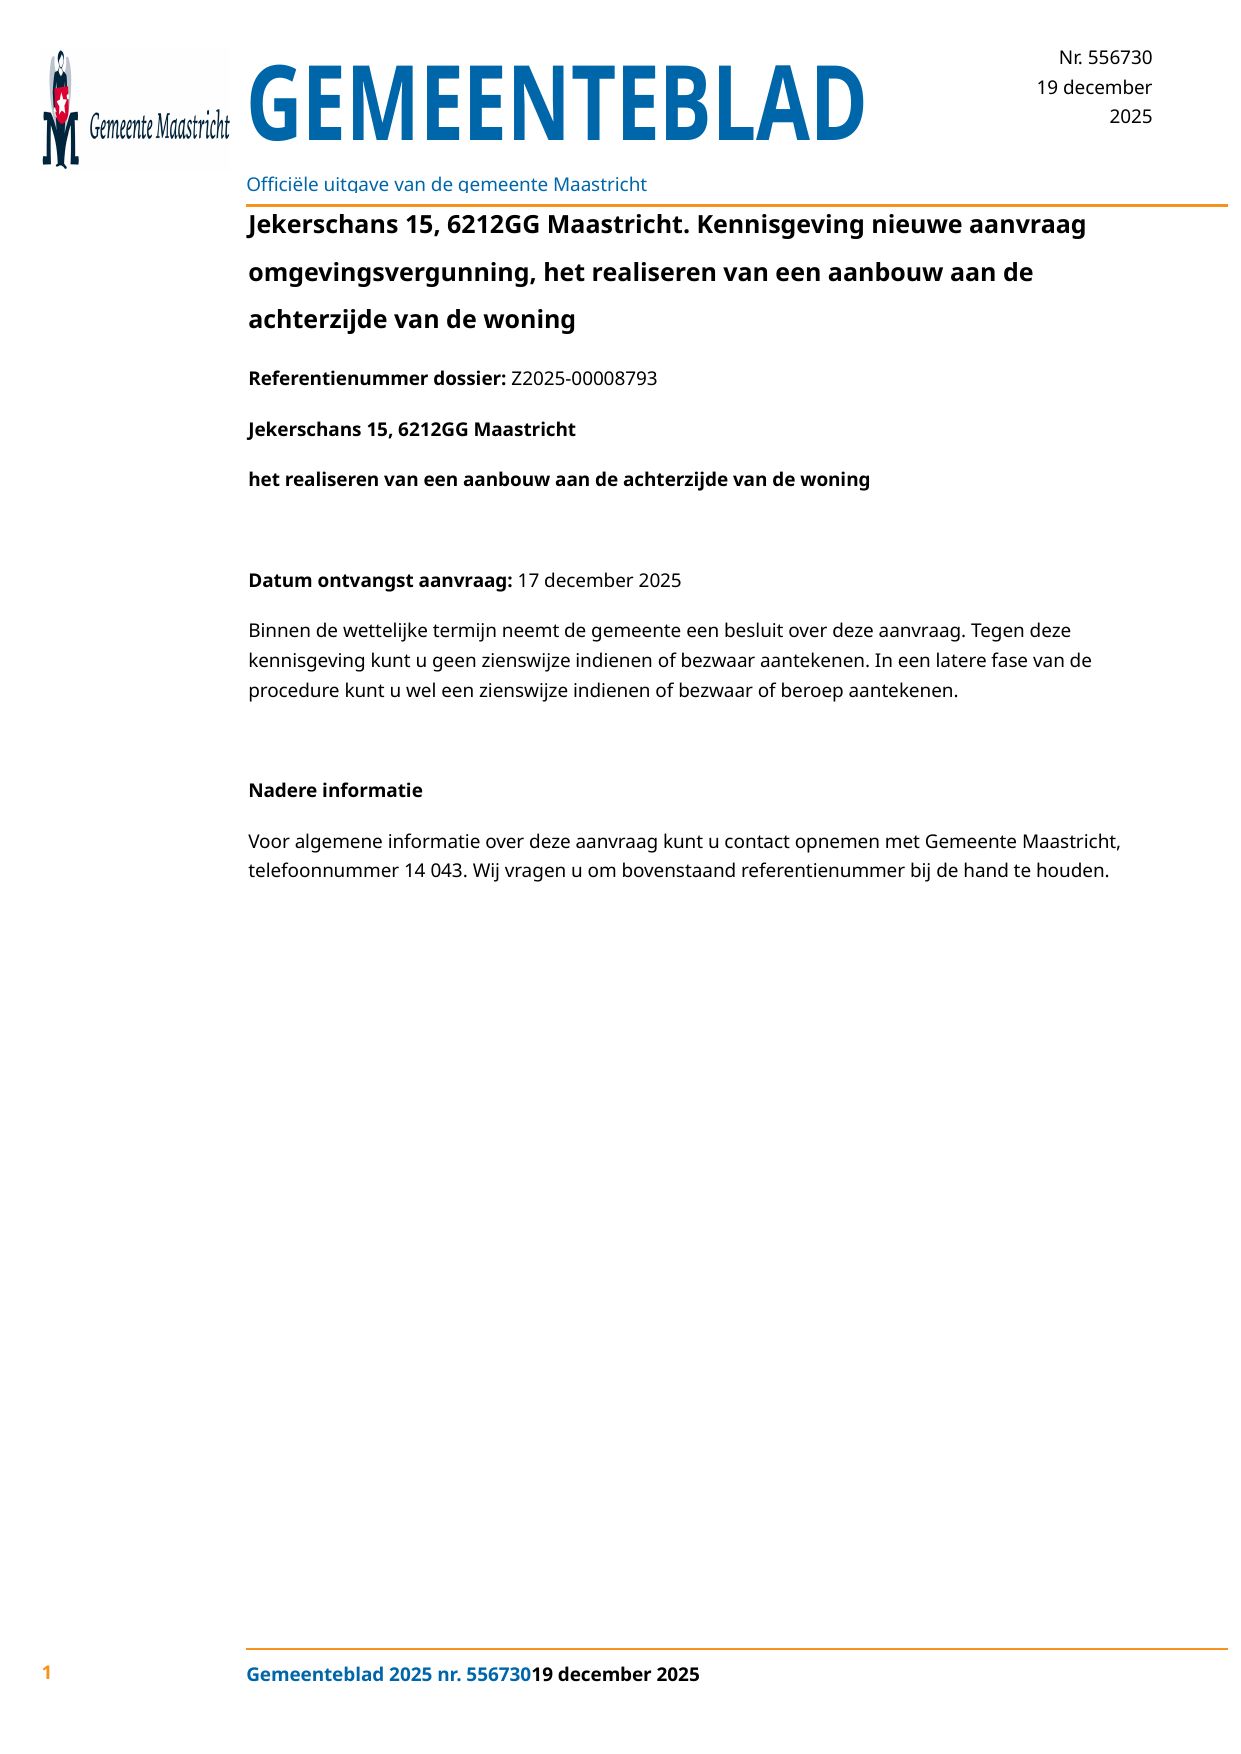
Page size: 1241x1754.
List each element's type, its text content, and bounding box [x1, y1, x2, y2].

text Jekerschans 15, 6212GG Maastricht [248, 416, 1152, 442]
text Datum ontvangst aanvraag: 17 december 2025 [248, 567, 1152, 593]
picture [41, 47, 231, 172]
text Binnen de wettelijke termijn neemt de gemeente een besluit over deze aanvraag. Tegen deze kennisgeving kunt u geen zienswijze indienen of bezwaar aantekenen. In een latere fase van de procedure kunt u wel een zienswijze indienen of bezwaar of beroep aantekenen. [248, 618, 1152, 702]
text Jekerschans 15, 6212GG Maastricht. Kennisgeving nieuwe aanvraag omgevingsvergunning, het realiseren van een aanbouw aan de achterzijde van de woning [248, 207, 1152, 336]
text Referentienummer dossier: Z2025-00008793 [248, 366, 1152, 391]
text Nadere informatie [248, 778, 1152, 803]
text Voor algemene informatie over deze aanvraag kunt u contact opnemen met Gemeente Maastricht, telefoonnummer 14 043. Wij vragen u om bovenstaand referentienummer bij de hand te houden. [248, 828, 1152, 883]
text het realiseren van een aanbouw aan de achterzijde van de woning [248, 466, 1152, 492]
